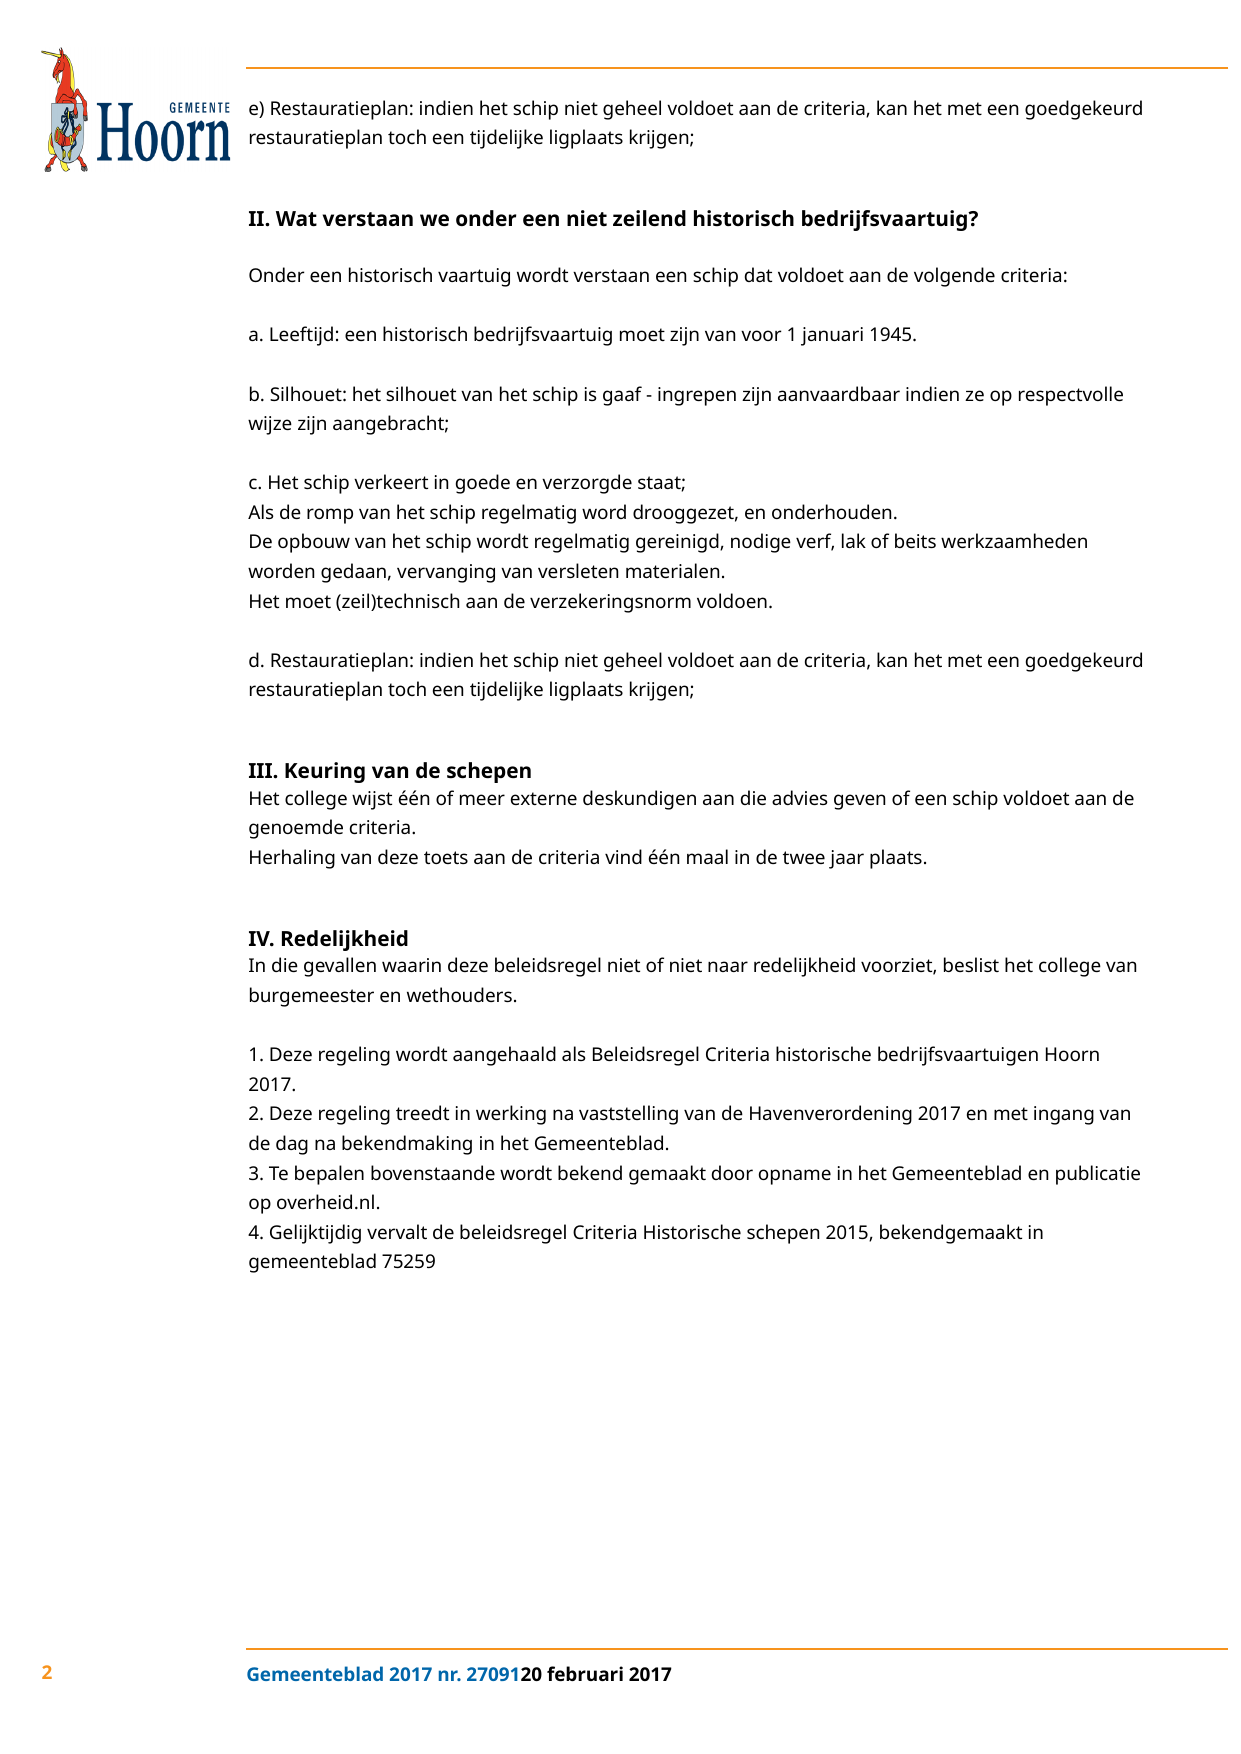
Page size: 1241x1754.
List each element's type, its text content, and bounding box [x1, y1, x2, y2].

text Herhaling van deze toets aan de criteria vind één maal in de twee jaar plaats. [248, 844, 1152, 870]
text Onder een historisch vaartuig wordt verstaan een schip dat voldoet aan de volgende criteria: [248, 262, 1152, 288]
text III. Keuring van de schepen [248, 757, 1152, 785]
text IV. Redelijkheid [248, 924, 1152, 953]
text Als de romp van het schip regelmatig word drooggezet, en onderhouden. [248, 499, 1152, 525]
picture [41, 47, 231, 172]
text 4. Gelijktijdig vervalt de beleidsregel Criteria Historische schepen 2015, bekendgemaakt in gemeenteblad 75259 [248, 1219, 1152, 1274]
text b. Silhouet: het silhouet van het schip is gaaf - ingrepen zijn aanvaardbaar indien ze op respectvolle wijze zijn aangebracht; [248, 381, 1152, 436]
text II. Wat verstaan we onder een niet zeilend historisch bedrijfsvaartuig? [248, 204, 1152, 233]
text Het college wijst één of meer externe deskundigen aan die advies geven of een schip voldoet aan de genoemde criteria. [248, 785, 1152, 840]
text 2. Deze regeling treedt in werking na vaststelling van de Havenverordening 2017 en met ingang van de dag na bekendmaking in het Gemeenteblad. [248, 1101, 1152, 1156]
text In die gevallen waarin deze beleidsregel niet of niet naar redelijkheid voorziet, beslist het college van burgemeester en wethouders. [248, 953, 1152, 1008]
text a. Leeftijd: een historisch bedrijfsvaartuig moet zijn van voor 1 januari 1945. [248, 322, 1152, 347]
text d. Restauratieplan: indien het schip niet geheel voldoet aan de criteria, kan het met een goedgekeurd restauratieplan toch een tijdelijke ligplaats krijgen; [248, 647, 1152, 702]
text e) Restauratieplan: indien het schip niet geheel voldoet aan de criteria, kan het met een goedgekeurd restauratieplan toch een tijdelijke ligplaats krijgen; [248, 95, 1152, 150]
text c. Het schip verkeert in goede en verzorgde staat; [248, 469, 1152, 495]
text 1. Deze regeling wordt aangehaald als Beleidsregel Criteria historische bedrijfsvaartuigen Hoorn 2017. [248, 1041, 1152, 1097]
text De opbouw van het schip wordt regelmatig gereinigd, nodige verf, lak of beits werkzaamheden worden gedaan, vervanging van versleten materialen. [248, 529, 1152, 584]
text 3. Te bepalen bovenstaande wordt bekend gemaakt door opname in het Gemeenteblad en publicatie op overheid.nl. [248, 1160, 1152, 1215]
text Het moet (zeil)technisch aan de verzekeringsnorm voldoen. [248, 588, 1152, 613]
